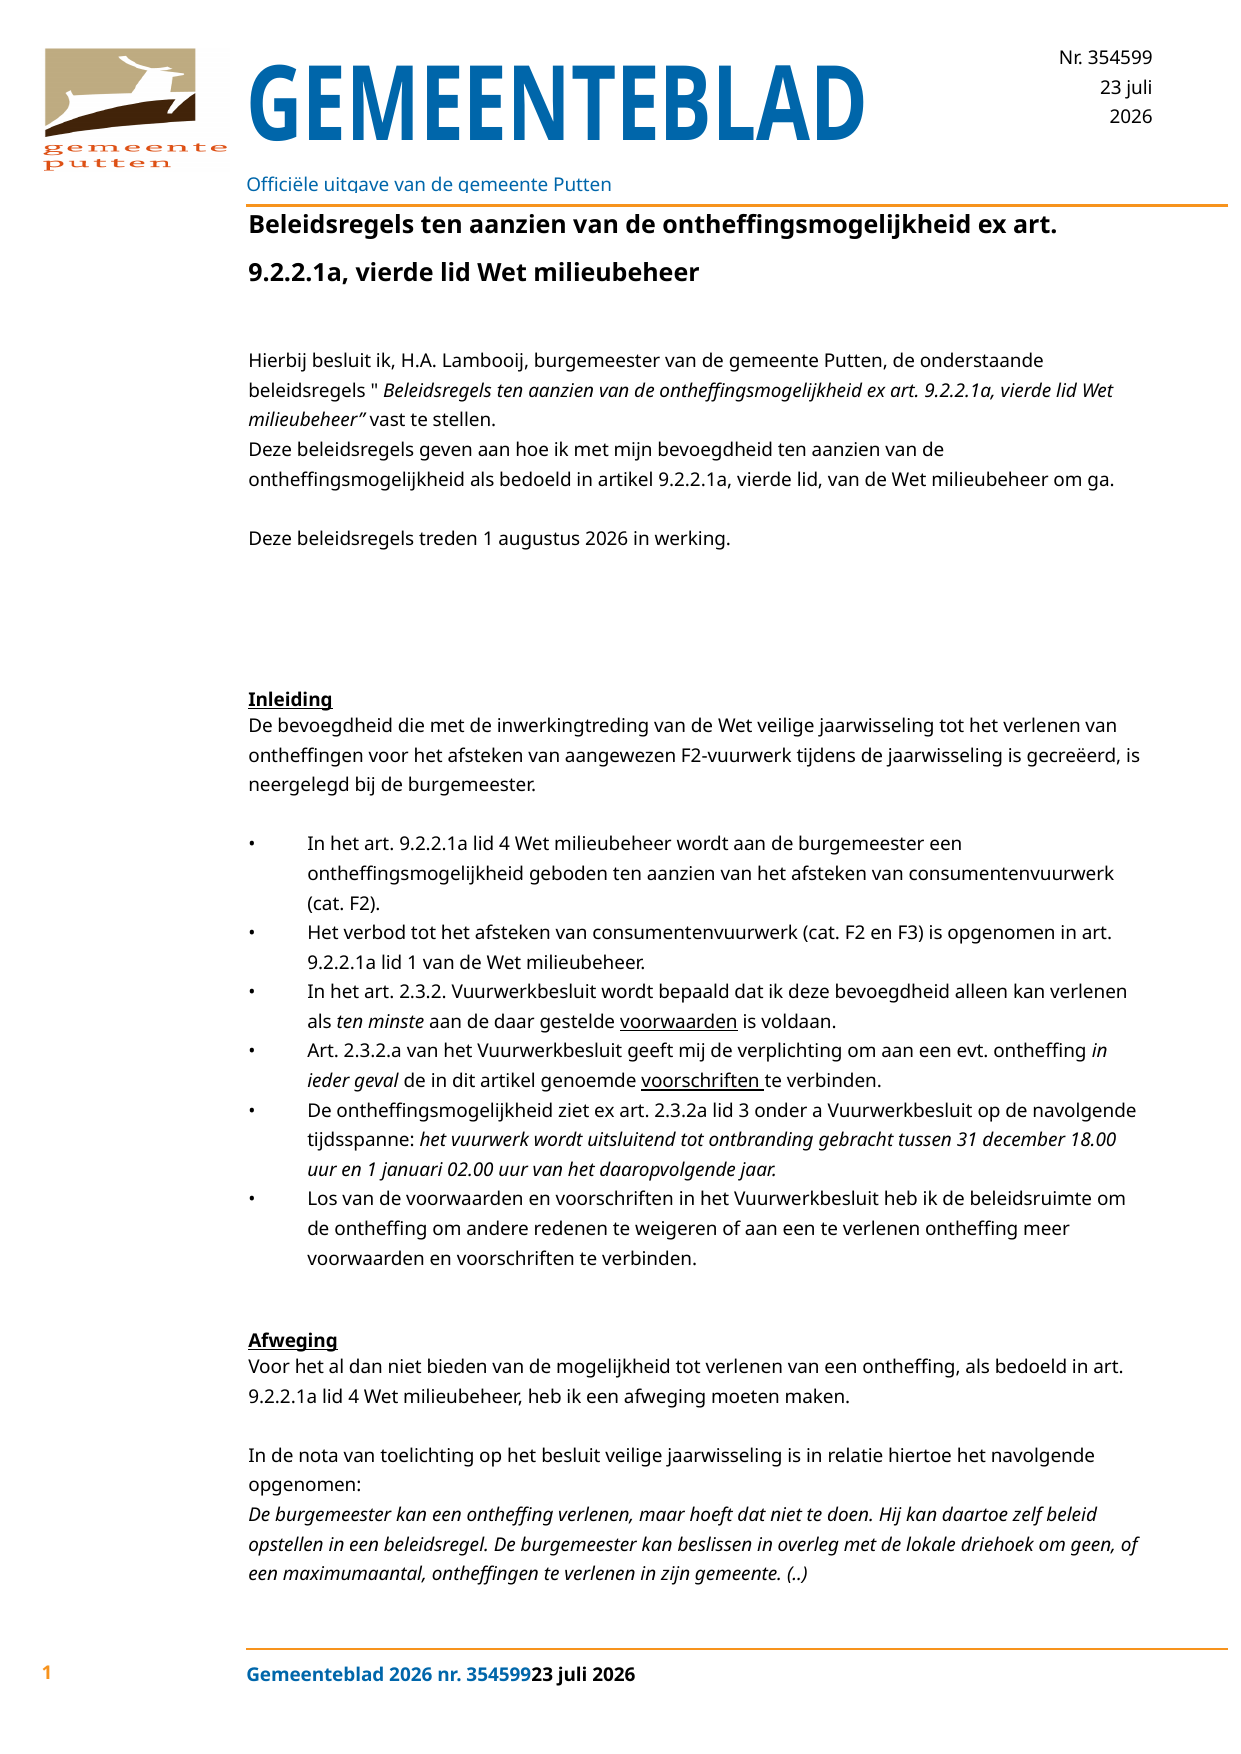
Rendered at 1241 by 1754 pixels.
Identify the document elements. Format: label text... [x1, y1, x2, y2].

text Beleidsregels ten aanzien van de ontheffingsmogelijkheid ex art. 9.2.2.1a, vierde lid Wet milieubeheer [248, 207, 1152, 288]
list Het verbod tot het afsteken van consumentenvuurwerk (cat. F2 en F3) is opgenomen in art. 9.2.2.1a lid 1 van de Wet milieubeheer. [248, 919, 1152, 975]
text In de nota van toelichting op het besluit veilige jaarwisseling is in relatie hiertoe het navolgende opgenomen: [248, 1442, 1152, 1497]
list In het art. 2.3.2. Vuurwerkbesluit wordt bepaald dat ik deze bevoegdheid alleen kan verlenen als ten minste aan de daar gestelde voorwaarden is voldaan. [248, 978, 1152, 1034]
picture [41, 47, 231, 172]
list In het art. 9.2.2.1a lid 4 Wet milieubeheer wordt aan de burgemeester een ontheffingsmogelijkheid geboden ten aanzien van het afsteken van consumentenvuurwerk (cat. F2). [248, 831, 1152, 916]
list Art. 2.3.2.a van het Vuurwerkbesluit geeft mij de verplichting om aan een evt. ontheffing in ieder geval de in dit artikel genoemde voorschriften te verbinden. [248, 1038, 1152, 1093]
list Los van de voorwaarden en voorschriften in het Vuurwerkbesluit heb ik de beleidsruimte om de ontheffing om andere redenen te weigeren of aan een te verlenen ontheffing meer voorwaarden en voorschriften te verbinden. [248, 1186, 1152, 1271]
text De bevoegdheid die met de inwerkingtreding van de Wet veilige jaarwisseling tot het verlenen van ontheffingen voor het afsteken van aangewezen F2-vuurwerk tijdens de jaarwisseling is gecreëerd, is neergelegd bij de burgemeester. [248, 712, 1152, 797]
text Hierbij besluit ik, H.A. Lambooij, burgemeester van de gemeente Putten, de onderstaande beleidsregels " Beleidsregels ten aanzien van de ontheffingsmogelijkheid ex art. 9.2.2.1a, vierde lid Wet milieubeheer” vast te stellen. [248, 347, 1152, 432]
text Deze beleidsregels treden 1 augustus 2026 in werking. [248, 525, 1152, 551]
text Afweging [248, 1325, 1152, 1353]
text Inleiding [248, 684, 1152, 712]
text De burgemeester kan een ontheffing verlenen, maar hoeft dat niet te doen. Hij kan daartoe zelf beleid opstellen in een beleidsregel. De burgemeester kan beslissen in overleg met de lokale driehoek om geen, of een maximumaantal, ontheffingen te verlenen in zijn gemeente. (..) [248, 1501, 1152, 1586]
list De ontheffingsmogelijkheid ziet ex art. 2.3.2a lid 3 onder a Vuurwerkbesluit op de navolgende tijdsspanne: het vuurwerk wordt uitsluitend tot ontbranding gebracht tussen 31 december 18.00 uur en 1 januari 02.00 uur van het daaropvolgende jaar. [248, 1097, 1152, 1182]
text Voor het al dan niet bieden van de mogelijkheid tot verlenen van een ontheffing, als bedoeld in art. 9.2.2.1a lid 4 Wet milieubeheer, heb ik een afweging moeten maken. [248, 1353, 1152, 1408]
text Deze beleidsregels geven aan hoe ik met mijn bevoegdheid ten aanzien van de ontheffingsmogelijkheid als bedoeld in artikel 9.2.2.1a, vierde lid, van de Wet milieubeheer om ga. [248, 436, 1152, 492]
